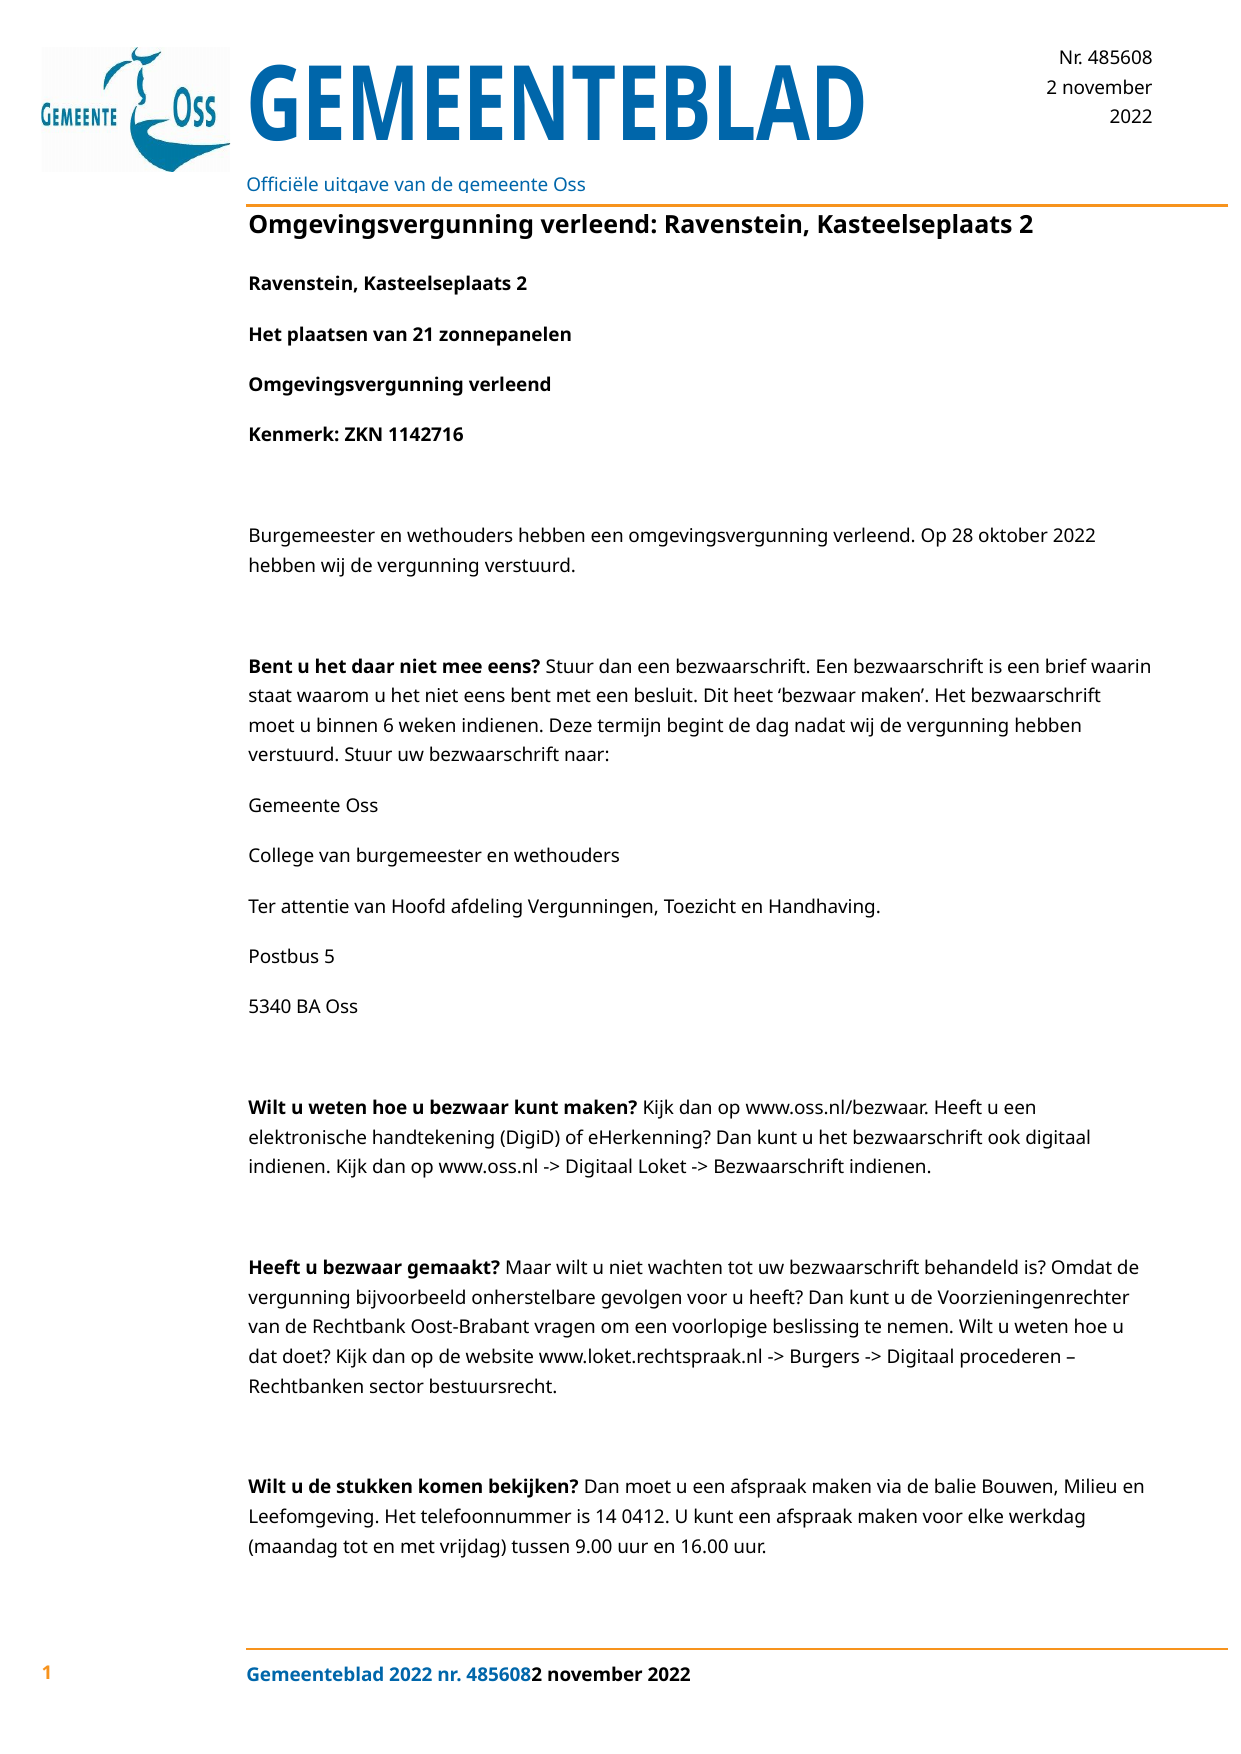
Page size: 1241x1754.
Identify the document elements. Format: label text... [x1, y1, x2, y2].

text Het plaatsen van 21 zonnepanelen [248, 321, 1152, 346]
text Wilt u de stukken komen bekijken? Dan moet u een afspraak maken via de balie Bouwen, Milieu en Leefomgeving. Het telefoonnummer is 14 0412. U kunt een afspraak maken voor elke werkdag (maandag tot en met vrijdag) tussen 9.00 uur en 16.00 uur. [248, 1474, 1152, 1558]
text Omgevingsvergunning verleend: Ravenstein, Kasteelseplaats 2 [248, 207, 1152, 241]
text Omgevingsvergunning verleend [248, 371, 1152, 397]
text Ter attentie van Hoofd afdeling Vergunningen, Toezicht en Handhaving. [248, 893, 1152, 918]
text Gemeente Oss [248, 792, 1152, 818]
text College van burgemeester en wethouders [248, 842, 1152, 868]
text Postbus 5 [248, 943, 1152, 969]
text Kenmerk: ZKN 1142716 [248, 422, 1152, 447]
text 5340 BA Oss [248, 994, 1152, 1019]
picture [41, 47, 231, 172]
text Heeft u bezwaar gemaakt? Maar wilt u niet wachten tot uw bezwaarschrift behandeld is? Omdat de vergunning bijvoorbeeld onherstelbare gevolgen voor u heeft? Dan kunt u de Voorzieningenrechter van de Rechtbank Oost-Brabant vragen om een voorlopige beslissing te nemen. Wilt u weten hoe u dat doet? Kijk dan op de website www.loket.rechtspraak.nl -> Burgers -> Digitaal procederen – Rechtbanken sector bestuursrecht. [248, 1254, 1152, 1398]
text Wilt u weten hoe u bezwaar kunt maken? Kijk dan op www.oss.nl/bezwaar. Heeft u een elektronische handtekening (DigiD) of eHerkenning? Dan kunt u het bezwaarschrift ook digitaal indienen. Kijk dan op www.oss.nl -> Digitaal Loket -> Bezwaarschrift indienen. [248, 1094, 1152, 1179]
text Burgemeester en wethouders hebben een omgevingsvergunning verleend. Op 28 oktober 2022 hebben wij de vergunning verstuurd. [248, 522, 1152, 578]
text Ravenstein, Kasteelseplaats 2 [248, 270, 1152, 296]
text Bent u het daar niet mee eens? Stuur dan een bezwaarschrift. Een bezwaarschrift is een brief waarin staat waarom u het niet eens bent met een besluit. Dit heet ‘bezwaar maken’. Het bezwaarschrift moet u binnen 6 weken indienen. Deze termijn begint de dag nadat wij de vergunning hebben verstuurd. Stuur uw bezwaarschrift naar: [248, 653, 1152, 767]
